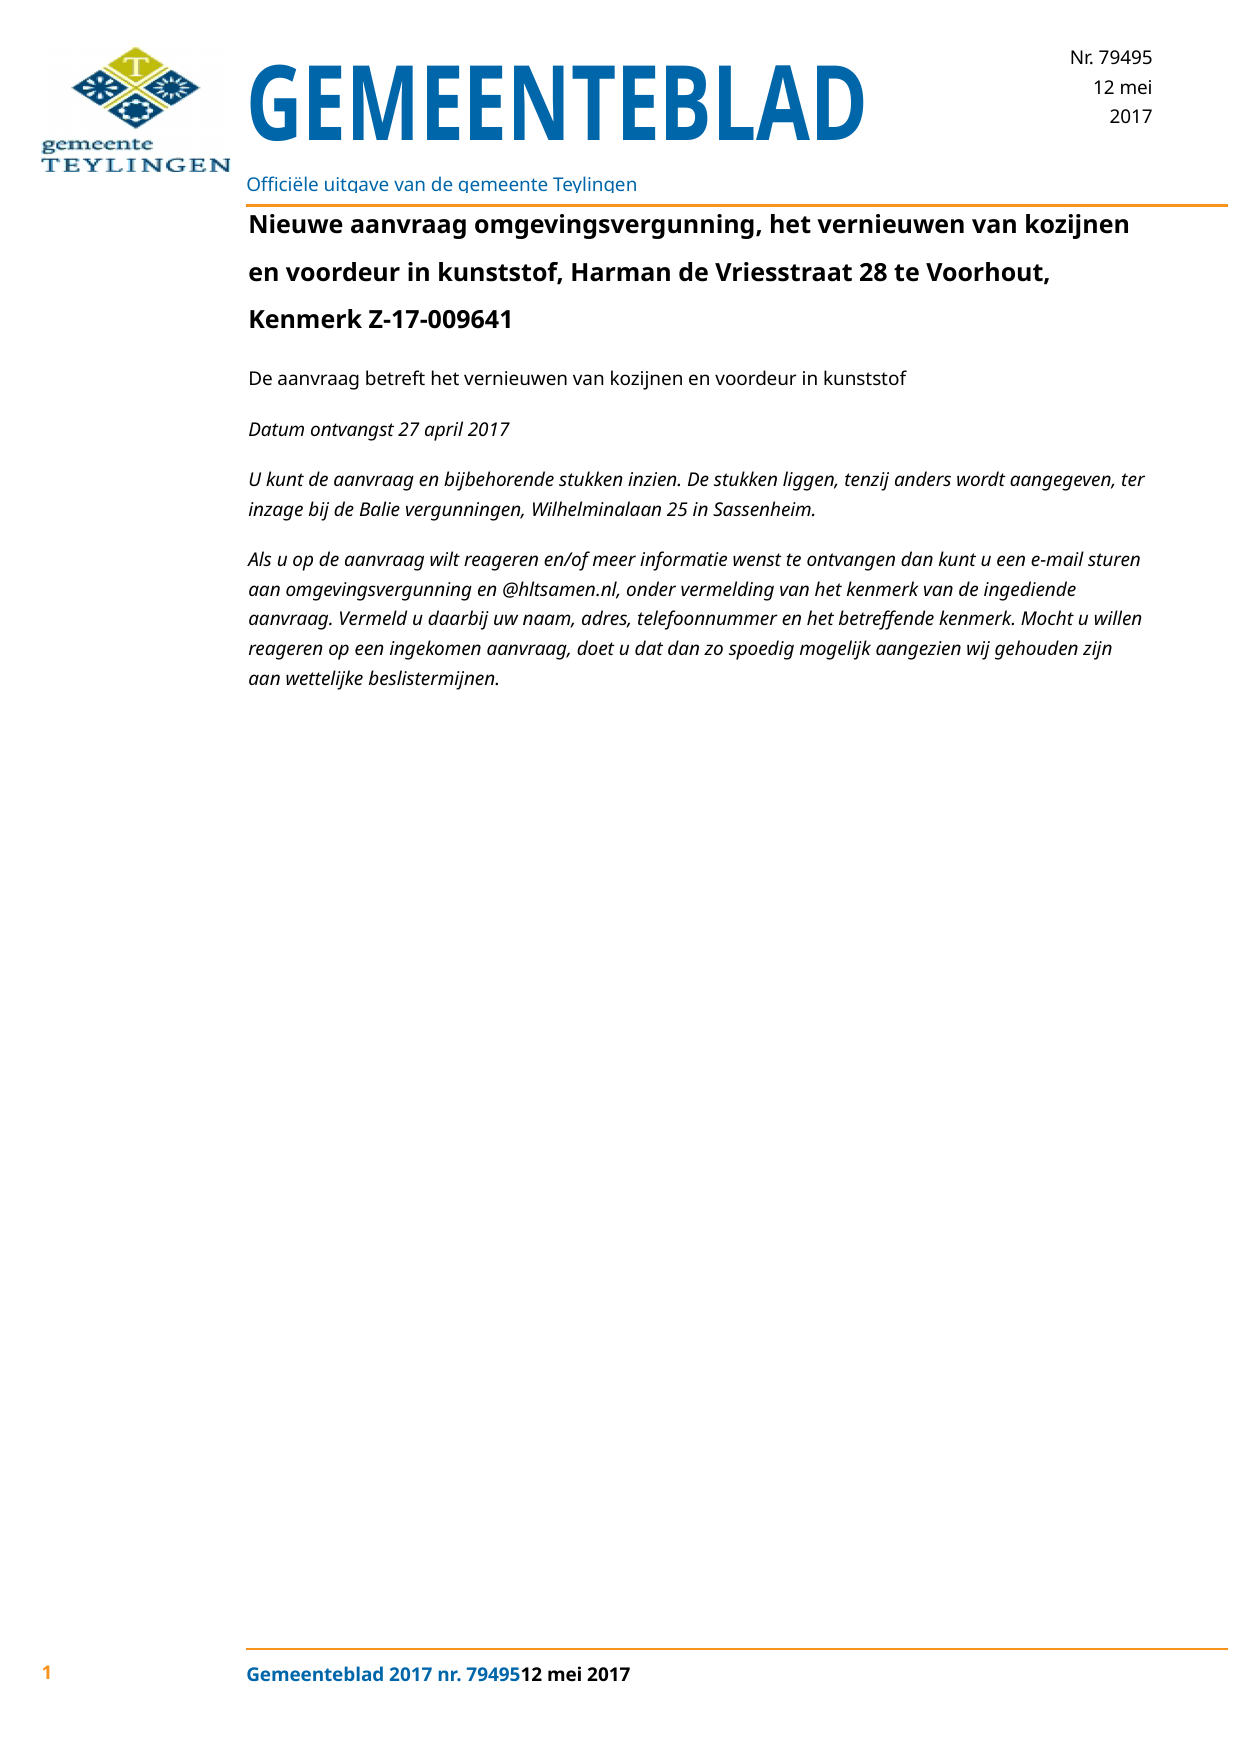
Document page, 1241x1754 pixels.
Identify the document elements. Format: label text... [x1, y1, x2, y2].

text Datum ontvangst 27 april 2017 [248, 416, 1152, 442]
text Als u op de aanvraag wilt reageren en/of meer informatie wenst te ontvangen dan kunt u een e-mail sturen aan omgevingsvergunning en @hltsamen.nl, onder vermelding van het kenmerk van de ingediende aanvraag. Vermeld u daarbij uw naam, adres, telefoonnummer en het betreffende kenmerk. Mocht u willen reageren op een ingekomen aanvraag, doet u dat dan zo spoedig mogelijk aangezien wij gehouden zijn aan wettelijke beslistermijnen. [248, 546, 1152, 690]
text De aanvraag betreft het vernieuwen van kozijnen en voordeur in kunststof [248, 366, 1152, 391]
picture [41, 47, 231, 172]
text U kunt de aanvraag en bijbehorende stukken inzien. De stukken liggen, tenzij anders wordt aangegeven, ter inzage bij de Balie vergunningen, Wilhelminalaan 25 in Sassenheim. [248, 466, 1152, 522]
text Nieuwe aanvraag omgevingsvergunning, het vernieuwen van kozijnen en voordeur in kunststof, Harman de Vriesstraat 28 te Voorhout, Kenmerk Z-17-009641 [248, 207, 1152, 336]
